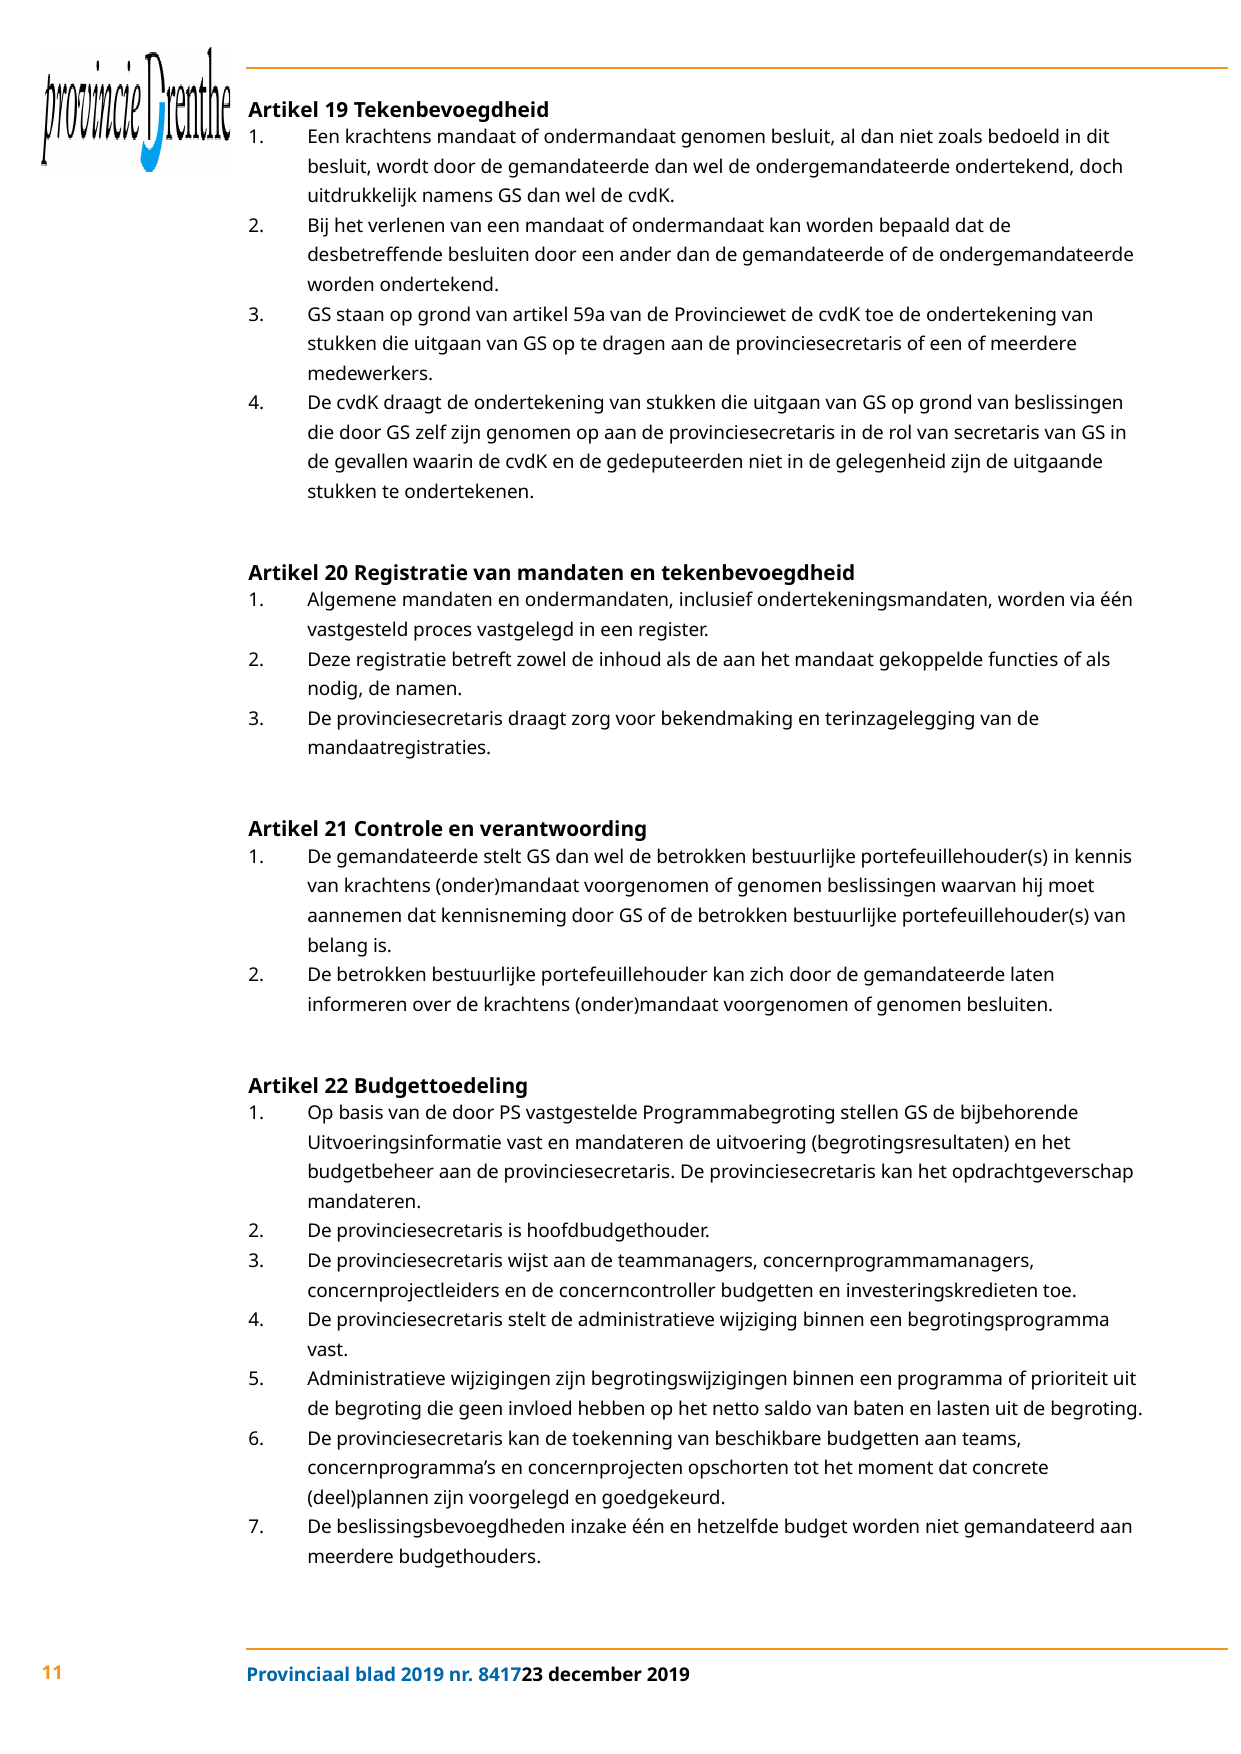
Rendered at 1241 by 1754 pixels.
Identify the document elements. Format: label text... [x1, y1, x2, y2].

list De beslissingsbevoegdheden inzake één en hetzelfde budget worden niet gemandateerd aan meerdere budgethouders. [248, 1513, 1152, 1569]
list Bij het verlenen van een mandaat of ondermandaat kan worden bepaald dat de desbetreffende besluiten door een ander dan de gemandateerde of de ondergemandateerde worden ondertekend. [248, 212, 1152, 297]
list Op basis van de door PS vastgestelde Programmabegroting stellen GS de bijbehorende Uitvoeringsinformatie vast en mandateren de uitvoering (begrotingsresultaten) en het budgetbeheer aan de provinciesecretaris. De provinciesecretaris kan het opdrachtgeverschap mandateren. [248, 1099, 1152, 1214]
text Artikel 22 Budgettoedeling [248, 1071, 1152, 1099]
list De provinciesecretaris kan de toekenning van beschikbare budgetten aan teams, concernprogramma’s en concernprojecten opschorten tot het moment dat concrete (deel)plannen zijn voorgelegd en goedgekeurd. [248, 1425, 1152, 1510]
list GS staan op grond van artikel 59a van de Provinciewet de cvdK toe de ondertekening van stukken die uitgaan van GS op te dragen aan de provinciesecretaris of een of meerdere medewerkers. [248, 301, 1152, 386]
list De provinciesecretaris wijst aan de teammanagers, concernprogrammamanagers, concernprojectleiders en de concerncontroller budgetten en investeringskredieten toe. [248, 1247, 1152, 1303]
list Algemene mandaten en ondermandaten, inclusief ondertekeningsmandaten, worden via één vastgesteld proces vastgelegd in een register. [248, 587, 1152, 642]
text Artikel 20 Registratie van mandaten en tekenbevoegdheid [248, 558, 1152, 587]
text Artikel 21 Controle en verantwoording [248, 814, 1152, 843]
list Administratieve wijzigingen zijn begrotingswijzigingen binnen een programma of prioriteit uit de begroting die geen invloed hebben op het netto saldo van baten en lasten uit de begroting. [248, 1366, 1152, 1421]
list De betrokken bestuurlijke portefeuillehouder kan zich door de gemandateerde laten informeren over de krachtens (onder)mandaat voorgenomen of genomen besluiten. [248, 961, 1152, 1017]
list De provinciesecretaris stelt de administratieve wijziging binnen een begrotingsprogramma vast. [248, 1306, 1152, 1362]
list Deze registratie betreft zowel de inhoud als de aan het mandaat gekoppelde functies of als nodig, de namen. [248, 646, 1152, 701]
list De provinciesecretaris is hoofdbudgethouder. [248, 1218, 1152, 1243]
text Artikel 19 Tekenbevoegdheid [248, 95, 1152, 123]
list De gemandateerde stelt GS dan wel de betrokken bestuurlijke portefeuillehouder(s) in kennis van krachtens (onder)mandaat voorgenomen of genomen beslissingen waarvan hij moet aannemen dat kennisneming door GS of de betrokken bestuurlijke portefeuillehouder(s) van belang is. [248, 843, 1152, 957]
picture [41, 47, 231, 172]
list De cvdK draagt de ondertekening van stukken die uitgaan van GS op grond van beslissingen die door GS zelf zijn genomen op aan de provinciesecretaris in de rol van secretaris van GS in de gevallen waarin de cvdK en de gedeputeerden niet in de gelegenheid zijn de uitgaande stukken te ondertekenen. [248, 389, 1152, 504]
list Een krachtens mandaat of ondermandaat genomen besluit, al dan niet zoals bedoeld in dit besluit, wordt door de gemandateerde dan wel de ondergemandateerde ondertekend, doch uitdrukkelijk namens GS dan wel de cvdK. [248, 123, 1152, 208]
list De provinciesecretaris draagt zorg voor bekendmaking en terinzagelegging van de mandaatregistraties. [248, 705, 1152, 760]
